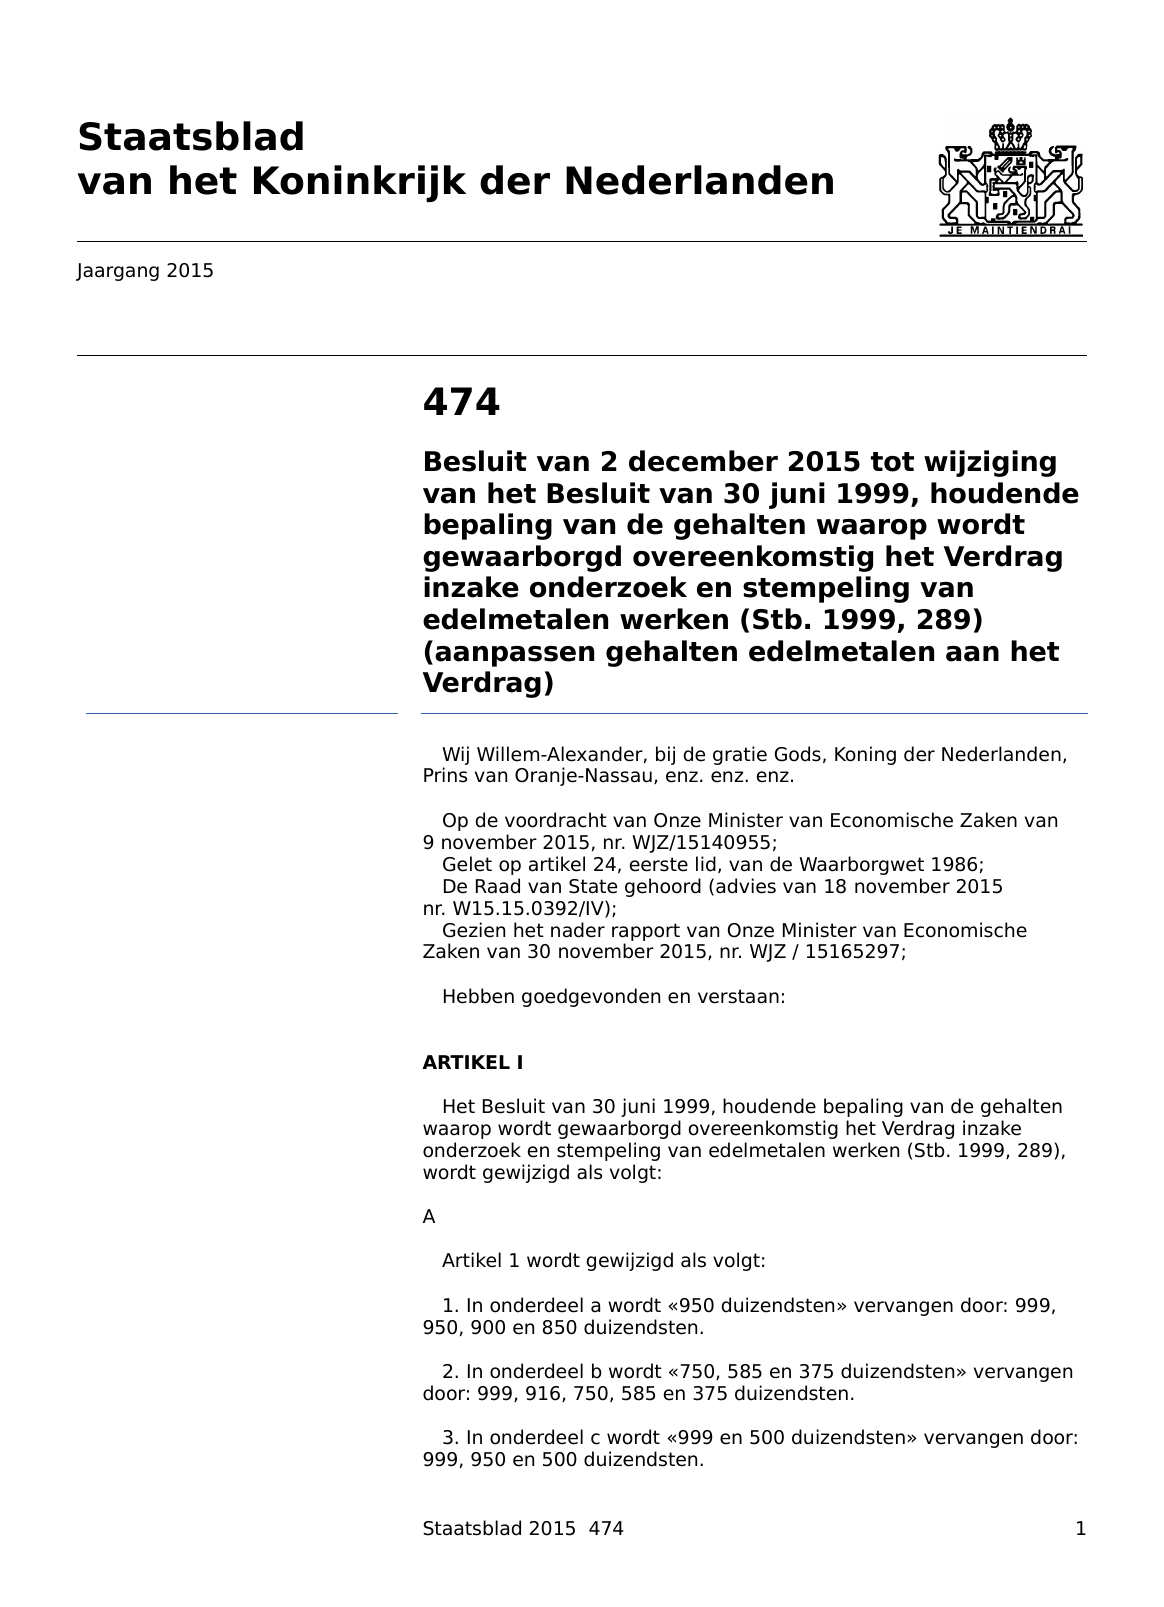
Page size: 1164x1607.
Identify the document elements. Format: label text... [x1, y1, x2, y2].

text Gezien het nader rapport van Onze Minister van Economische Zaken van 30 november 2015, nr. WJZ / 15165297; [422, 919, 1087, 963]
table_header [886, 100, 1087, 241]
text Het Besluit van 30 juni 1999, houdende bepaling van de gehalten waarop wordt gewaarborgd overeenkomstig het Verdrag inzake onderzoek en stempeling van edelmetalen werken (Stb. 1999, 289), wordt gewijzigd als volgt: [422, 1096, 1087, 1184]
text 3. In onderdeel c wordt «999 en 500 duizendsten» vervangen door: 999, 950 en 500 duizendsten. [422, 1427, 1087, 1471]
picture [936, 115, 1087, 240]
text 2. In onderdeel b wordt «750, 585 en 375 duizendsten» vervangen door: 999, 916, 750, 585 en 375 duizendsten. [422, 1361, 1087, 1405]
table_cell Jaargang 2015 [77, 242, 1087, 355]
text Hebben goedgevonden en verstaan: [422, 986, 1087, 1008]
subtitle 474 [422, 381, 1087, 424]
text Gelet op artikel 24, eerste lid, van de Waarborgwet 1986; [422, 853, 1087, 876]
text Artikel 1 wordt gewijzigd als volgt: [422, 1250, 1087, 1272]
text A [422, 1206, 1087, 1228]
text De Raad van State gehoord (advies van 18 november 2015 nr. W15.15.0392/IV); [422, 876, 1087, 919]
text Besluit van 2 december 2015 tot wijziging van het Besluit van 30 juni 1999, houdende bepaling van de gehalten waarop wordt gewaarborgd overeenkomstig het Verdrag inzake onderzoek en stempeling van edelmetalen werken (Stb. 1999, 289) (aanpassen gehalten edelmetalen aan het Verdrag) [422, 447, 1087, 699]
subtitle ARTIKEL I [422, 1052, 1087, 1074]
text Wij Willem-Alexander, bij de gratie Gods, Koning der Nederlanden, Prins van Oranje-Nassau, enz. enz. enz. [422, 743, 1087, 787]
text 1. In onderdeel a wordt «950 duizendsten» vervangen door: 999, 950, 900 en 850 duizendsten. [422, 1294, 1087, 1338]
text Op de voordracht van Onze Minister van Economische Zaken van 9 november 2015, nr. WJZ/15140955; [422, 809, 1087, 853]
table_header Staatsblad van het Koninkrijk der Nederlanden [77, 100, 886, 241]
